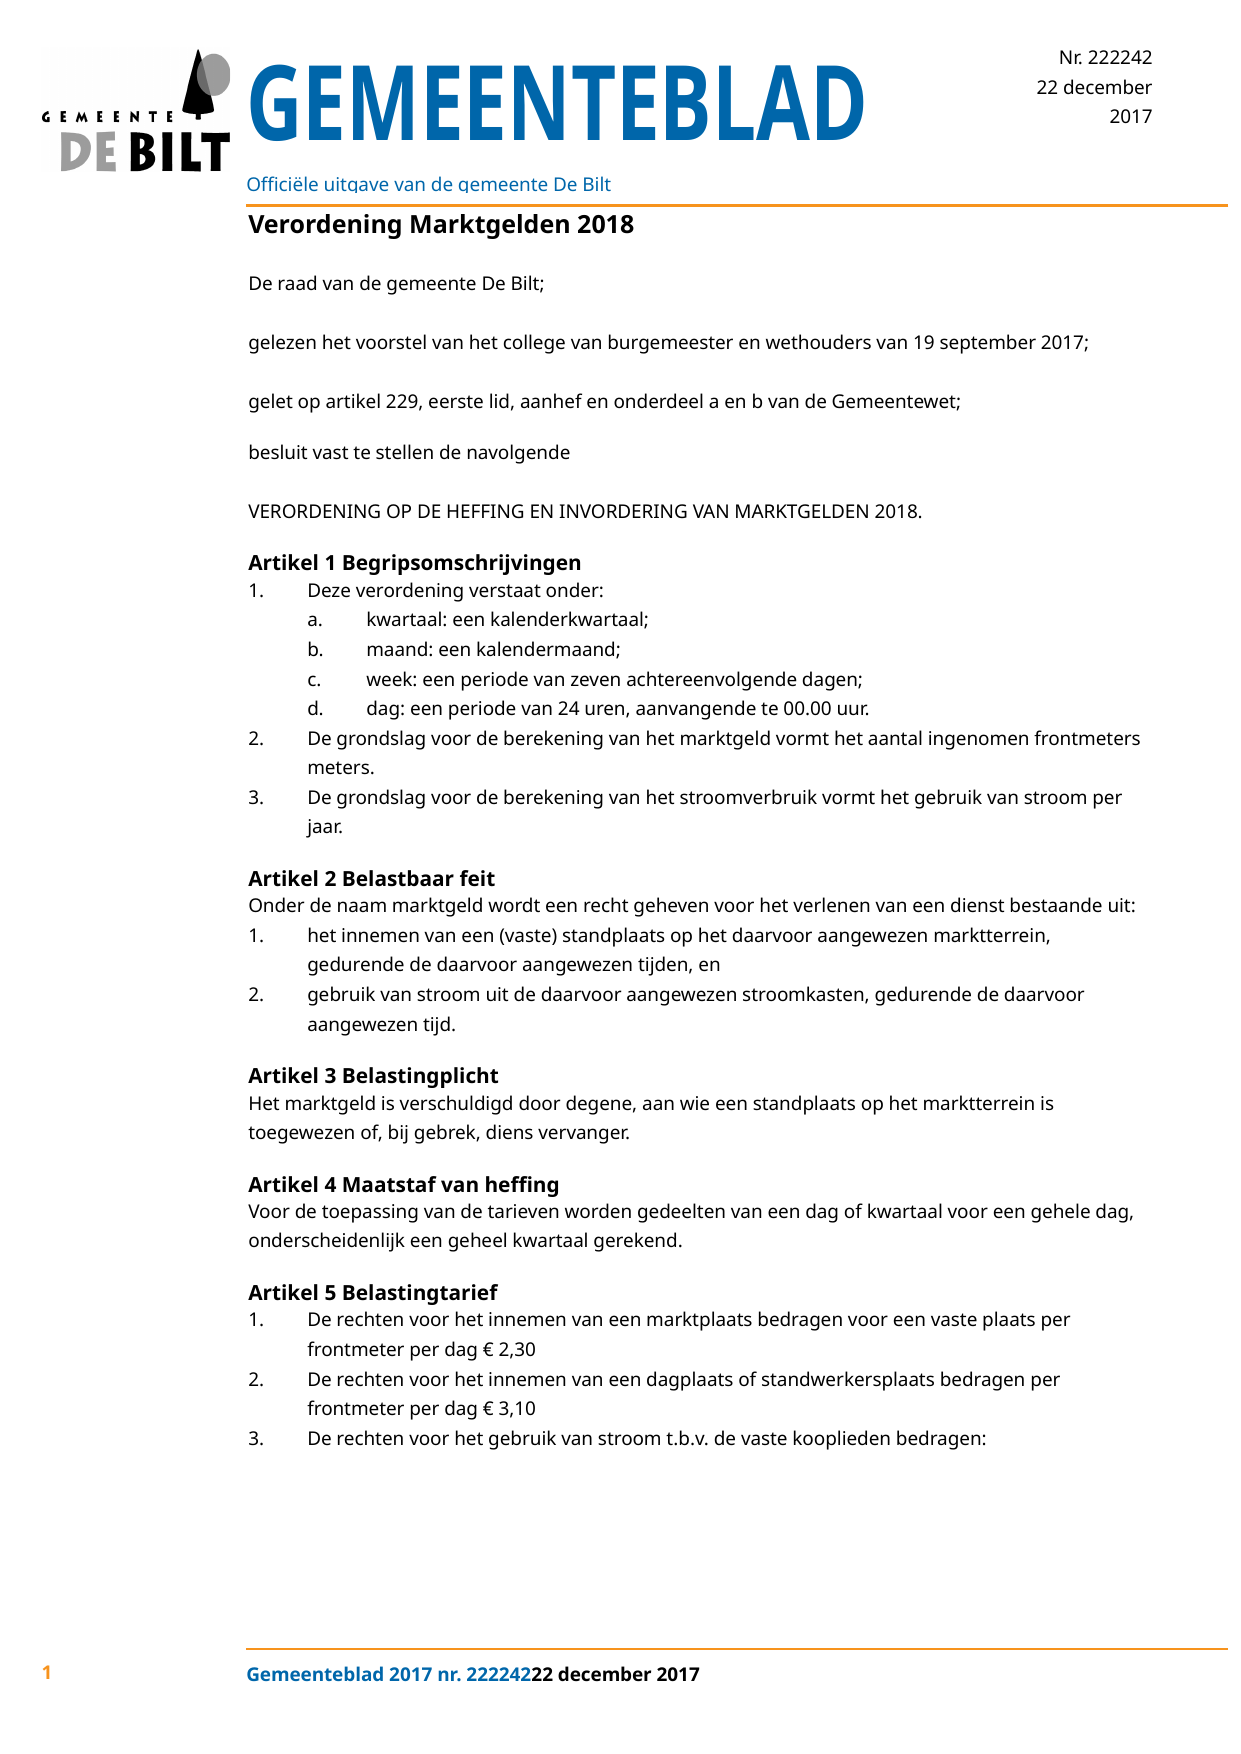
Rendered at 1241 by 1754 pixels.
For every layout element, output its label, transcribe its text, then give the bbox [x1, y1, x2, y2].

list De grondslag voor de berekening van het stroomverbruik vormt het gebruik van stroom per jaar. [248, 784, 1152, 839]
list De grondslag voor de berekening van het marktgeld vormt het aantal ingenomen frontmeters meters. [248, 725, 1152, 780]
list gebruik van stroom uit de daarvoor aangewezen stroomkasten, gedurende de daarvoor aangewezen tijd. [248, 981, 1152, 1037]
text De raad van de gemeente De Bilt; [248, 270, 1152, 296]
list week: een periode van zeven achtereenvolgende dagen; [307, 666, 1152, 691]
list De rechten voor het gebruik van stroom t.b.v. de vaste kooplieden bedragen: [248, 1425, 1152, 1451]
text Artikel 4 Maatstaf van heffing [248, 1170, 1152, 1198]
list dag: een periode van 24 uren, aanvangende te 00.00 uur. [307, 695, 1152, 721]
text Artikel 2 Belastbaar feit [248, 864, 1152, 892]
list maand: een kalendermaand; [307, 636, 1152, 662]
list De rechten voor het innemen van een dagplaats of standwerkersplaats bedragen per frontmeter per dag € 3,10 [248, 1366, 1152, 1421]
list kwartaal: een kalenderkwartaal; [307, 607, 1152, 632]
text Het marktgeld is verschuldigd door degene, aan wie een standplaats op het marktterrein is toegewezen of, bij gebrek, diens vervanger. [248, 1090, 1152, 1145]
text gelet op artikel 229, eerste lid, aanhef en onderdeel a en b van de Gemeentewet; [248, 389, 1152, 414]
list De rechten voor het innemen van een marktplaats bedragen voor een vaste plaats per frontmeter per dag € 2,30 [248, 1307, 1152, 1362]
text Voor de toepassing van de tarieven worden gedeelten van een dag of kwartaal voor een gehele dag, onderscheidenlijk een geheel kwartaal gerekend. [248, 1198, 1152, 1253]
text VERORDENING OP DE HEFFING EN INVORDERING VAN MARKTGELDEN 2018. [248, 498, 1152, 524]
text Verordening Marktgelden 2018 [248, 207, 1152, 241]
text gelezen het voorstel van het college van burgemeester en wethouders van 19 september 2017; [248, 329, 1152, 355]
text Artikel 5 Belastingtarief [248, 1278, 1152, 1307]
picture [41, 47, 231, 172]
list Deze verordening verstaat onder: [248, 577, 1152, 603]
list het innemen van een (vaste) standplaats op het daarvoor aangewezen marktterrein, gedurende de daarvoor aangewezen tijden, en [248, 922, 1152, 977]
text besluit vast te stellen de navolgende [248, 439, 1152, 465]
text Artikel 3 Belastingplicht [248, 1061, 1152, 1090]
text Onder de naam marktgeld wordt een recht geheven voor het verlenen van een dienst bestaande uit: [248, 892, 1152, 918]
text Artikel 1 Begripsomschrijvingen [248, 548, 1152, 577]
